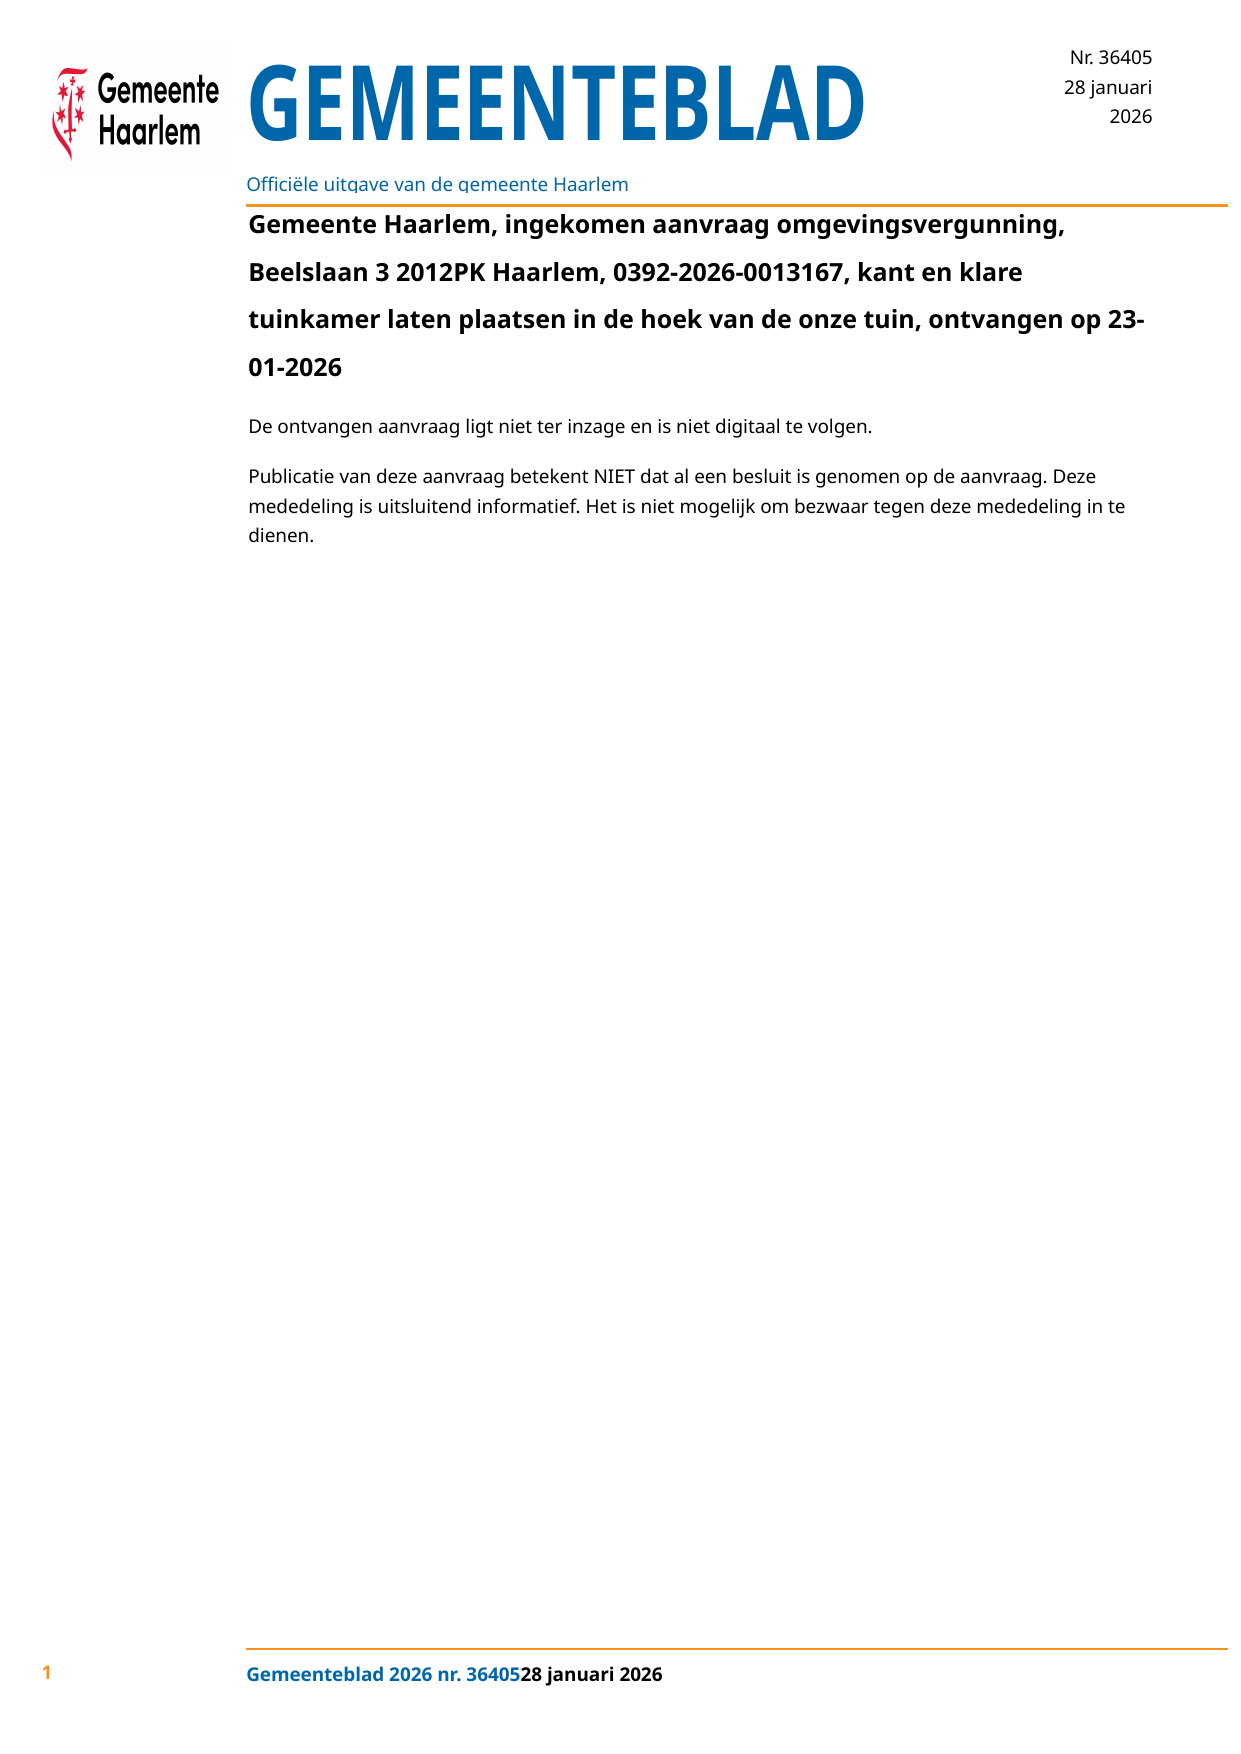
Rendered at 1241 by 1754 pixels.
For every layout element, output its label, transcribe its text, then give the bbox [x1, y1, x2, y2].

text De ontvangen aanvraag ligt niet ter inzage en is niet digitaal te volgen. [248, 413, 1152, 439]
picture [41, 47, 231, 172]
text Gemeente Haarlem, ingekomen aanvraag omgevingsvergunning, Beelslaan 3 2012PK Haarlem, 0392-2026-0013167, kant en klare tuinkamer laten plaatsen in de hoek van de onze tuin, ontvangen op 23-01-2026 [248, 207, 1152, 384]
text Publicatie van deze aanvraag betekent NIET dat al een besluit is genomen op de aanvraag. Deze mededeling is uitsluitend informatief. Het is niet mogelijk om bezwaar tegen deze mededeling in te dienen. [248, 463, 1152, 548]
